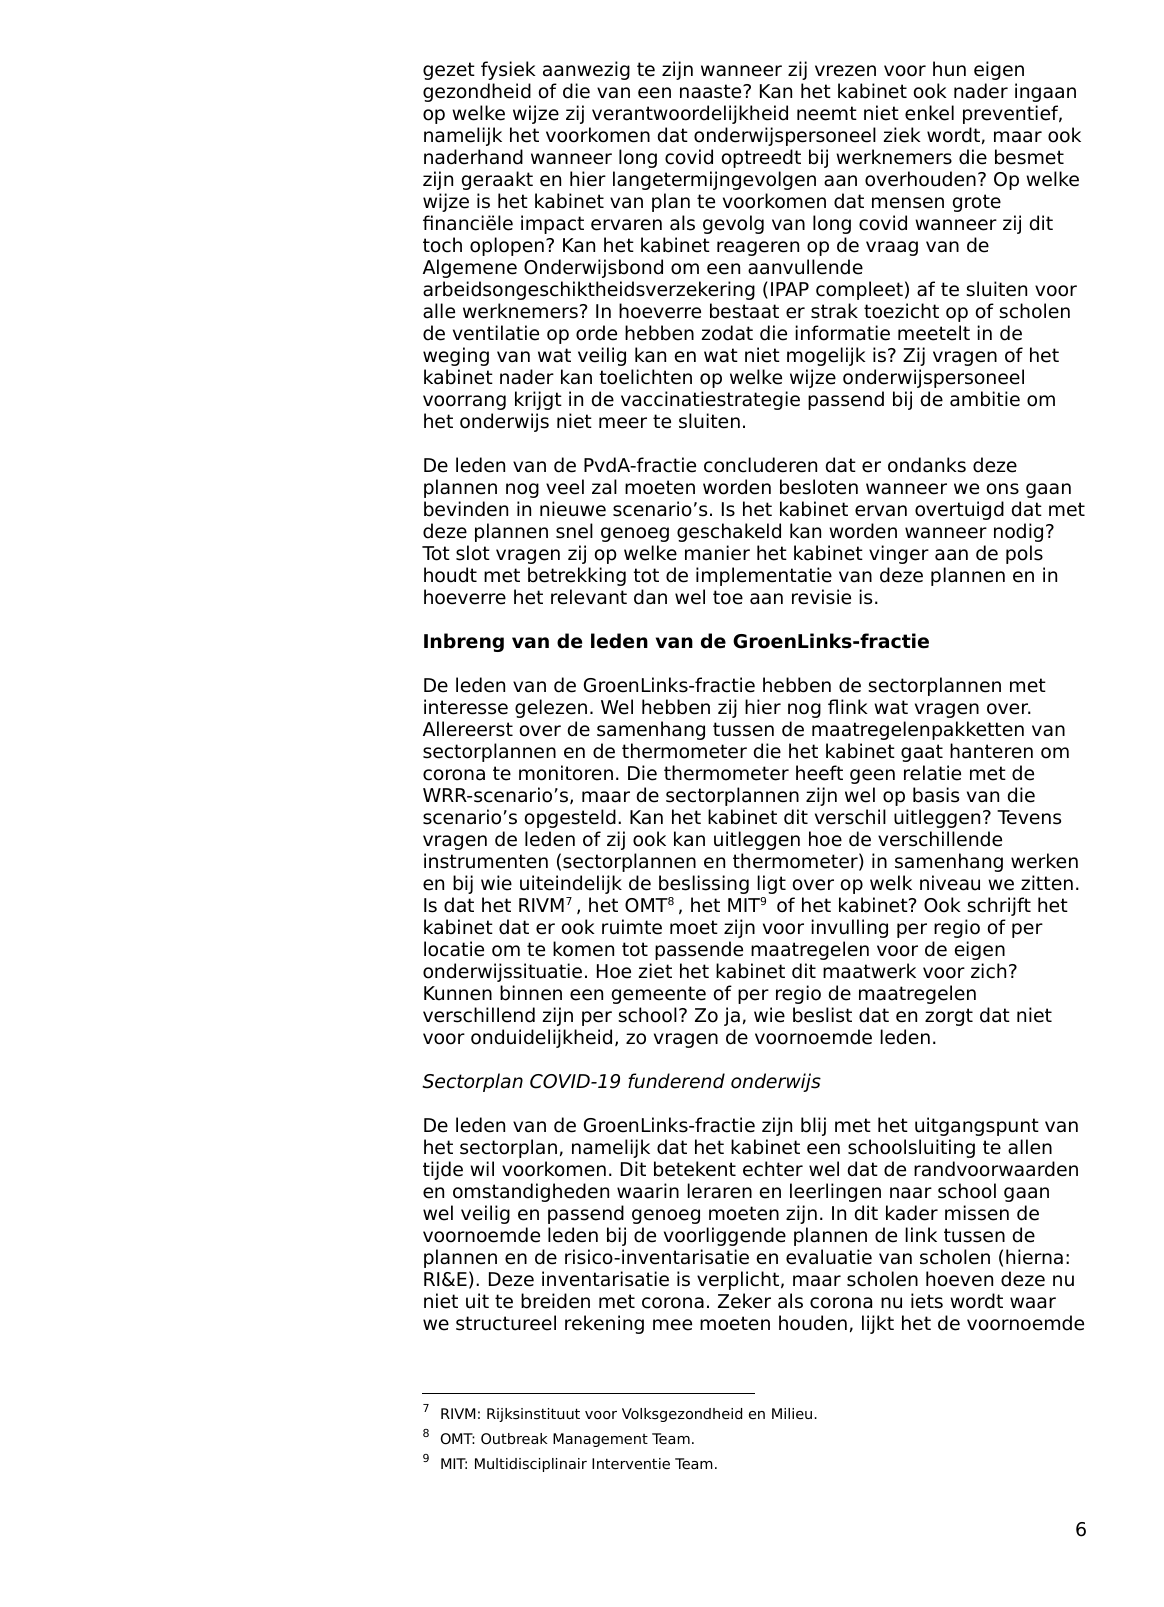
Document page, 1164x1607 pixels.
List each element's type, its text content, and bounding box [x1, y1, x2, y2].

text De leden van de PvdA-fractie concluderen dat er ondanks deze plannen nog veel zal moeten worden besloten wanneer we ons gaan bevinden in nieuwe scenario’s. Is het kabinet ervan overtuigd dat met deze plannen snel genoeg geschakeld kan worden wanneer nodig? Tot slot vragen zij op welke manier het kabinet vinger aan de pols houdt met betrekking tot de implementatie van deze plannen en in hoeverre het relevant dan wel toe aan revisie is. [422, 455, 1087, 609]
text De leden van de GroenLinks-fractie hebben de sectorplannen met interesse gelezen. Wel hebben zij hier nog flink wat vragen over. Allereerst over de samenhang tussen de maatregelenpakketten van sectorplannen en de thermometer die het kabinet gaat hanteren om corona te monitoren. Die thermometer heeft geen relatie met de WRR-scenario’s, maar de sectorplannen zijn wel op basis van die scenario’s opgesteld. Kan het kabinet dit verschil uitleggen? Tevens vragen de leden of zij ook kan uitleggen hoe de verschillende instrumenten (sectorplannen en thermometer) in samenhang werken en bij wie uiteindelijk de beslissing ligt over op welk niveau we zitten. Is dat het RIVM, het OMT, het MIT of het kabinet? Ook schrijft het kabinet dat er ook ruimte moet zijn voor invulling per regio of per locatie om te komen tot passende maatregelen voor de eigen onderwijssituatie. Hoe ziet het kabinet dit maatwerk voor zich? Kunnen binnen een gemeente of per regio de maatregelen verschillend zijn per school? Zo ja, wie beslist dat en zorgt dat niet voor onduidelijkheid, zo vragen de voornoemde leden. [422, 675, 1087, 1049]
text RIVM: Rijksinstituut voor Volksgezondheid en Milieu. [422, 1402, 1087, 1424]
text De leden van de GroenLinks-fractie zijn blij met het uitgangspunt van het sectorplan, namelijk dat het kabinet een schoolsluiting te allen tijde wil voorkomen. Dit betekent echter wel dat de randvoorwaarden en omstandigheden waarin leraren en leerlingen naar school gaan wel veilig en passend genoeg moeten zijn. In dit kader missen de voornoemde leden bij de voorliggende plannen de link tussen de plannen en de risico-inventarisatie en evaluatie van scholen (hierna: RI&E). Deze inventarisatie is verplicht, maar scholen hoeven deze nu niet uit te breiden met corona. Zeker als corona nu iets wordt waar we structureel rekening mee moeten houden, lijkt het de voornoemde [422, 1115, 1087, 1335]
text MIT: Multidisciplinair Interventie Team. [422, 1452, 1087, 1474]
subtitle Sectorplan COVID-19 funderend onderwijs [422, 1071, 1087, 1093]
text OMT: Outbreak Management Team. [422, 1427, 1087, 1449]
subtitle Inbreng van de leden van de GroenLinks-fractie [422, 631, 1087, 653]
text gezet fysiek aanwezig te zijn wanneer zij vrezen voor hun eigen gezondheid of die van een naaste? Kan het kabinet ook nader ingaan op welke wijze zij verantwoordelijkheid neemt niet enkel preventief, namelijk het voorkomen dat onderwijspersoneel ziek wordt, maar ook naderhand wanneer long covid optreedt bij werknemers die besmet zijn geraakt en hier langetermijngevolgen aan overhouden? Op welke wijze is het kabinet van plan te voorkomen dat mensen grote financiële impact ervaren als gevolg van long covid wanneer zij dit toch oplopen? Kan het kabinet reageren op de vraag van de Algemene Onderwijsbond om een aanvullende arbeidsongeschiktheidsverzekering (IPAP compleet) af te sluiten voor alle werknemers? In hoeverre bestaat er strak toezicht op of scholen de ventilatie op orde hebben zodat die informatie meetelt in de weging van wat veilig kan en wat niet mogelijk is? Zij vragen of het kabinet nader kan toelichten op welke wijze onderwijspersoneel voorrang krijgt in de vaccinatiestrategie passend bij de ambitie om het onderwijs niet meer te sluiten. [422, 59, 1087, 433]
